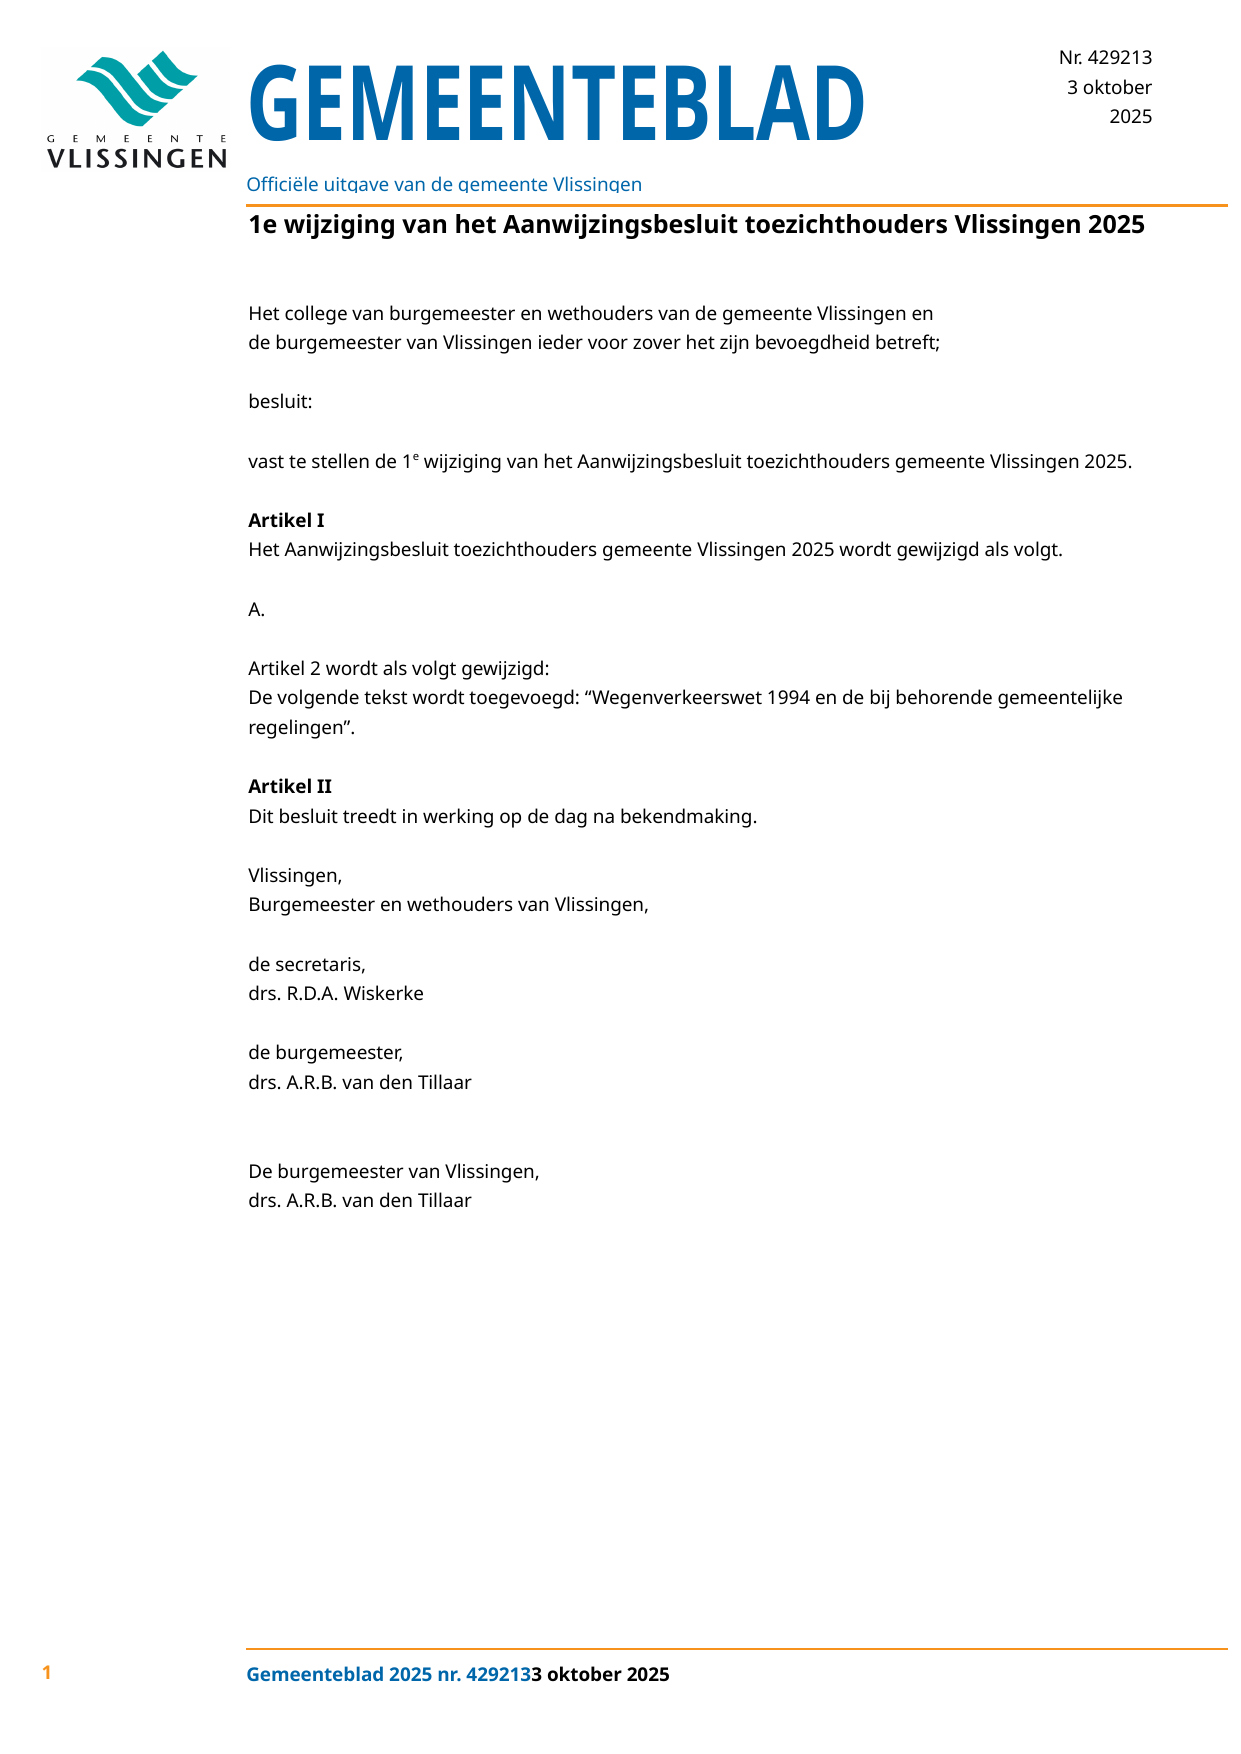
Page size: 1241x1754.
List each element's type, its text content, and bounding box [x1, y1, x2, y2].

text besluit: [248, 389, 1152, 414]
text Het college van burgemeester en wethouders van de gemeente Vlissingen en [248, 300, 1152, 326]
text Burgemeester en wethouders van Vlissingen, [248, 892, 1152, 917]
text drs. A.R.B. van den Tillaar [248, 1187, 1152, 1213]
text de burgemeester van Vlissingen ieder voor zover het zijn bevoegdheid betreft; [248, 329, 1152, 355]
text Dit besluit treedt in werking op de dag na bekendmaking. [248, 803, 1152, 828]
picture [41, 47, 231, 172]
text de burgemeester, [248, 1039, 1152, 1065]
text de secretaris, [248, 951, 1152, 976]
text A. [248, 596, 1152, 621]
text Vlissingen, [248, 862, 1152, 888]
text drs. R.D.A. Wiskerke [248, 980, 1152, 1006]
text 1e wijziging van het Aanwijzingsbesluit toezichthouders Vlissingen 2025 [248, 207, 1152, 241]
text De burgemeester van Vlissingen, [248, 1158, 1152, 1183]
text drs. A.R.B. van den Tillaar [248, 1069, 1152, 1095]
text Artikel II [248, 773, 1152, 799]
text vast te stellen de 1e wijziging van het Aanwijzingsbesluit toezichthouders gemeente Vlissingen 2025. [248, 448, 1152, 473]
text Artikel 2 wordt als volgt gewijzigd: [248, 655, 1152, 681]
text Het Aanwijzingsbesluit toezichthouders gemeente Vlissingen 2025 wordt gewijzigd als volgt. [248, 537, 1152, 562]
text Artikel I [248, 507, 1152, 533]
text De volgende tekst wordt toegevoegd: “Wegenverkeerswet 1994 en de bij behorende gemeentelijke regelingen”. [248, 684, 1152, 740]
